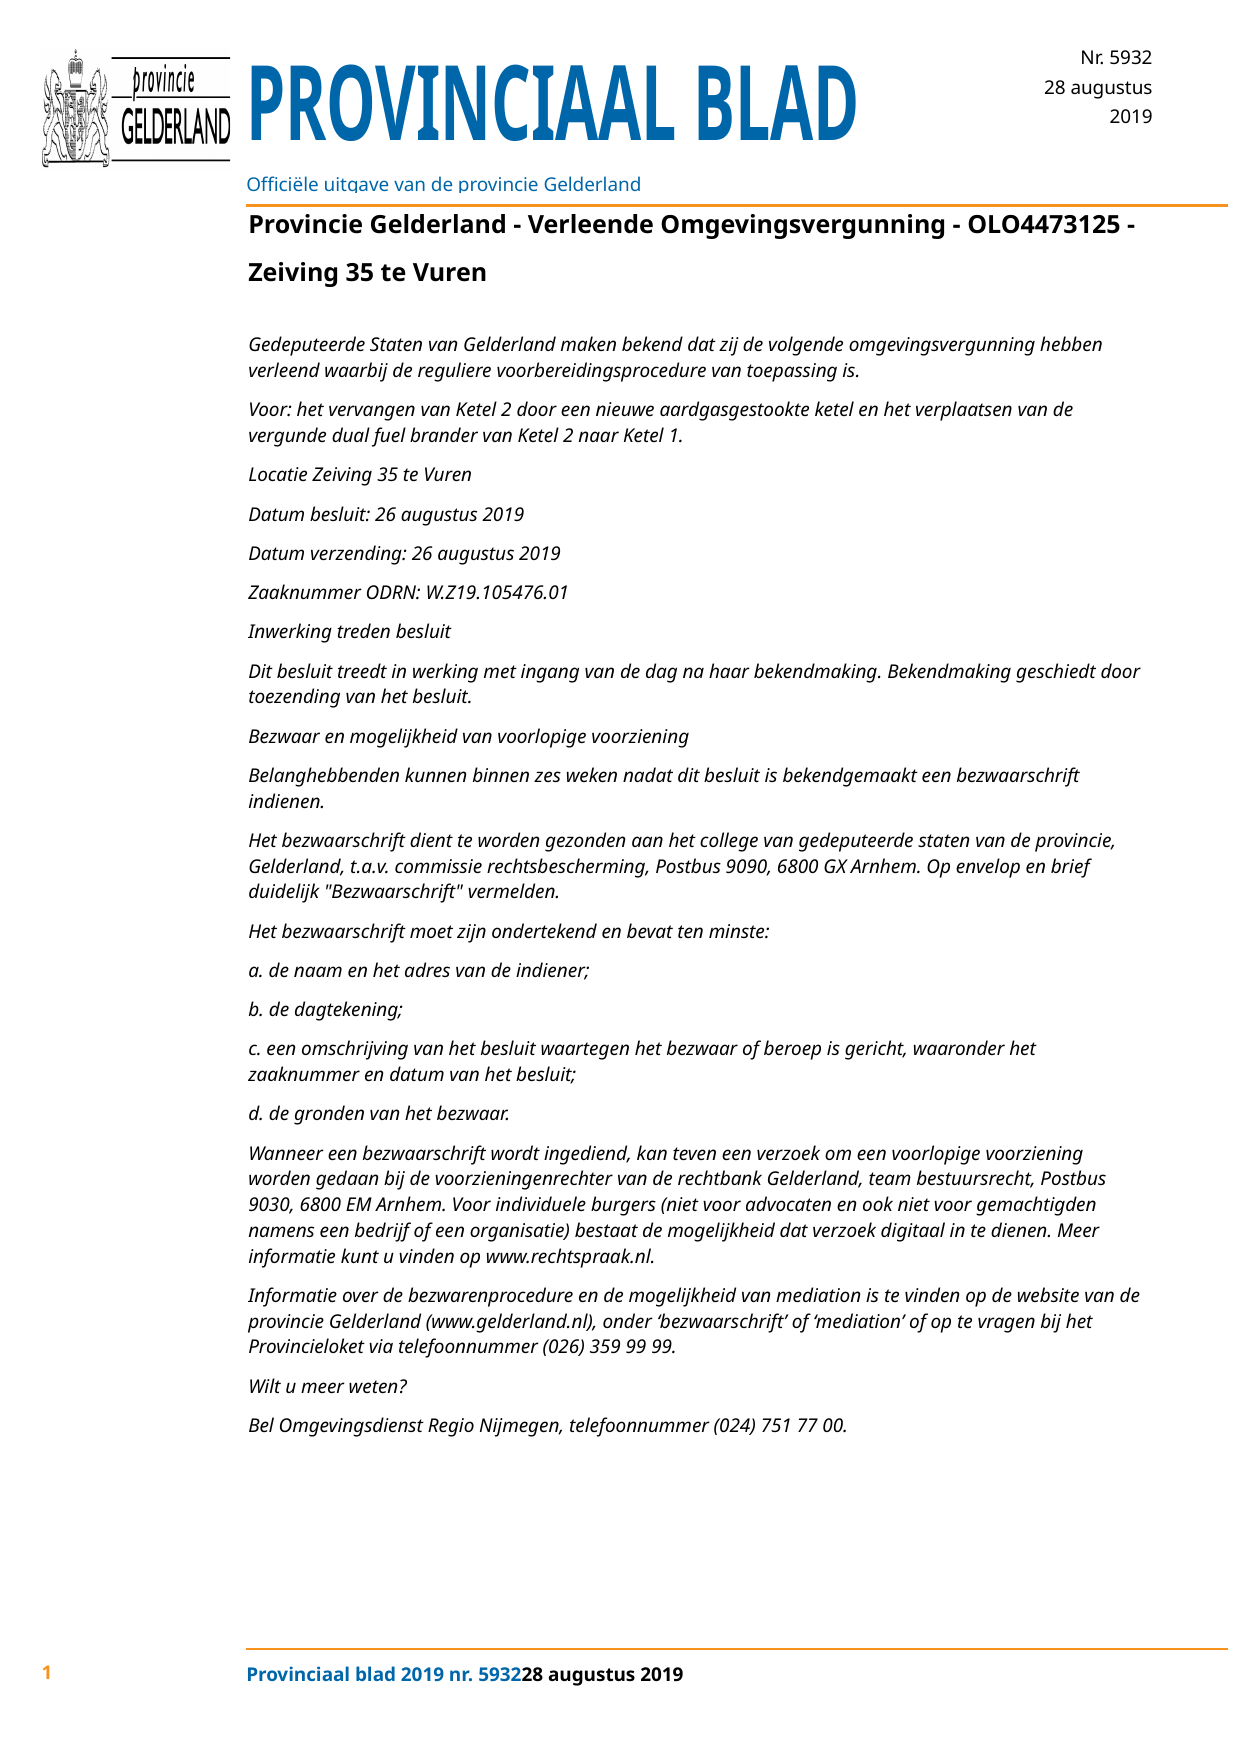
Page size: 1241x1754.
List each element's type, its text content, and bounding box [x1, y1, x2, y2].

text Provincie Gelderland - Verleende Omgevingsvergunning - OLO4473125 - Zeiving 35 te Vuren [248, 207, 1152, 288]
text Bel Omgevingsdienst Regio Nijmegen, telefoonnummer (024) 751 77 00. [248, 1412, 1152, 1438]
text Dit besluit treedt in werking met ingang van de dag na haar bekendmaking. Bekendmaking geschiedt door toezending van het besluit. [248, 658, 1152, 709]
text Bezwaar en mogelijkheid van voorlopige voorziening [248, 723, 1152, 748]
text Locatie Zeiving 35 te Vuren [248, 461, 1152, 487]
text Het bezwaarschrift moet zijn ondertekend en bevat ten minste: [248, 918, 1152, 943]
text Belanghebbenden kunnen binnen zes weken nadat dit besluit is bekendgemaakt een bezwaarschrift indienen. [248, 762, 1152, 813]
text Inwerking treden besluit [248, 618, 1152, 644]
text b. de dagtekening; [248, 996, 1152, 1022]
text a. de naam en het adres van de indiener; [248, 957, 1152, 983]
text Wilt u meer weten? [248, 1373, 1152, 1398]
text Het bezwaarschrift dient te worden gezonden aan het college van gedeputeerde staten van de provincie, Gelderland, t.a.v. commissie rechtsbescherming, Postbus 9090, 6800 GX Arnhem. Op envelop en brief duidelijk "Bezwaarschrift" vermelden. [248, 827, 1152, 904]
picture [41, 47, 231, 172]
text Datum verzending: 26 augustus 2019 [248, 540, 1152, 566]
text Datum besluit: 26 augustus 2019 [248, 501, 1152, 526]
text Informatie over de bezwarenprocedure en de mogelijkheid van mediation is te vinden op de website van de provincie Gelderland (www.gelderland.nl), onder ‘bezwaarschrift’ of ‘mediation’ of op te vragen bij het Provincieloket via telefoonnummer (026) 359 99 99. [248, 1282, 1152, 1359]
text c. een omschrijving van het besluit waartegen het bezwaar of beroep is gericht, waaronder het zaaknummer en datum van het besluit; [248, 1036, 1152, 1087]
text Wanneer een bezwaarschrift wordt ingediend, kan teven een verzoek om een voorlopige voorziening worden gedaan bij de voorzieningenrechter van de rechtbank Gelderland, team bestuursrecht, Postbus 9030, 6800 EM Arnhem. Voor individuele burgers (niet voor advocaten en ook niet voor gemachtigden namens een bedrijf of een organisatie) bestaat de mogelijkheid dat verzoek digitaal in te dienen. Meer informatie kunt u vinden op www.rechtspraak.nl. [248, 1140, 1152, 1268]
text Voor: het vervangen van Ketel 2 door een nieuwe aardgasgestookte ketel en het verplaatsen van de vergunde dual fuel brander van Ketel 2 naar Ketel 1. [248, 396, 1152, 448]
text Zaaknummer ODRN: W.Z19.105476.01 [248, 579, 1152, 605]
text Gedeputeerde Staten van Gelderland maken bekend dat zij de volgende omgevingsvergunning hebben verleend waarbij de reguliere voorbereidingsprocedure van toepassing is. [248, 331, 1152, 383]
text d. de gronden van het bezwaar. [248, 1101, 1152, 1126]
